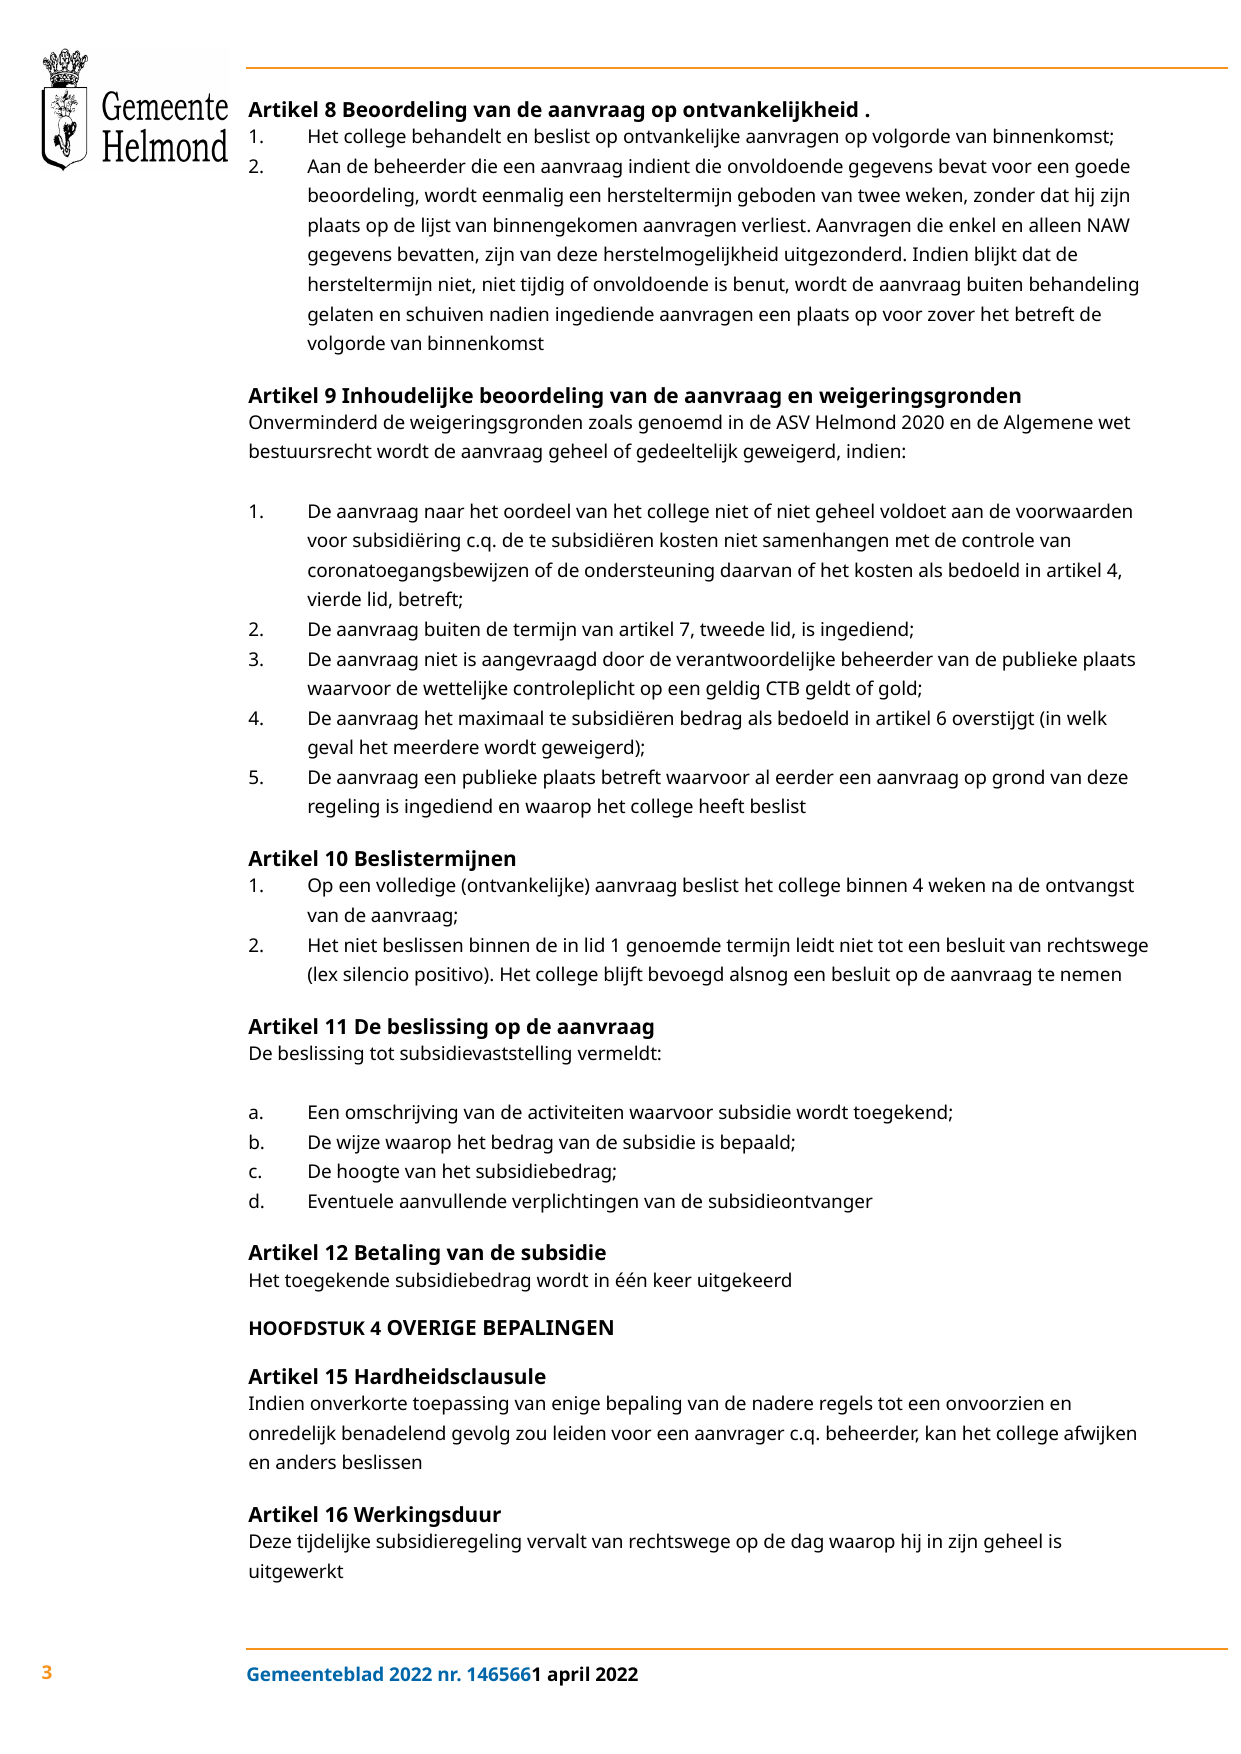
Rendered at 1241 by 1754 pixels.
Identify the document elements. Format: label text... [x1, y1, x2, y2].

text De beslissing tot subsidievaststelling vermeldt: [248, 1040, 1152, 1066]
list De aanvraag naar het oordeel van het college niet of niet geheel voldoet aan de voorwaarden voor subsidiëring c.q. de te subsidiëren kosten niet samenhangen met de controle van coronatoegangsbewijzen of de ondersteuning daarvan of het kosten als bedoeld in artikel 4, vierde lid, betreft; [248, 498, 1152, 612]
list Aan de beheerder die een aanvraag indient die onvoldoende gegevens bevat voor een goede beoordeling, wordt eenmalig een hersteltermijn geboden van twee weken, zonder dat hij zijn plaats op de lijst van binnengekomen aanvragen verliest. Aanvragen die enkel en alleen NAW gegevens bevatten, zijn van deze herstelmogelijkheid uitgezonderd. Indien blijkt dat de hersteltermijn niet, niet tijdig of onvoldoende is benut, wordt de aanvraag buiten behandeling gelaten en schuiven nadien ingediende aanvragen een plaats op voor zover het betreft de volgorde van binnenkomst [248, 153, 1152, 356]
text Artikel 9 Inhoudelijke beoordeling van de aanvraag en weigeringsgronden [248, 381, 1152, 409]
list De wijze waarop het bedrag van de subsidie is bepaald; [248, 1129, 1152, 1155]
text Het toegekende subsidiebedrag wordt in één keer uitgekeerd [248, 1267, 1152, 1293]
text Artikel 15 Hardheidsclausule [248, 1362, 1152, 1390]
text Artikel 16 Werkingsduur [248, 1500, 1152, 1528]
text Artikel 11 De beslissing op de aanvraag [248, 1012, 1152, 1040]
list De aanvraag buiten de termijn van artikel 7, tweede lid, is ingediend; [248, 616, 1152, 642]
list Het college behandelt en beslist op ontvankelijke aanvragen op volgorde van binnenkomst; [248, 123, 1152, 149]
text Onverminderd de weigeringsgronden zoals genoemd in de ASV Helmond 2020 en de Algemene wet bestuursrecht wordt de aanvraag geheel of gedeeltelijk geweigerd, indien: [248, 409, 1152, 464]
list De aanvraag een publieke plaats betreft waarvoor al eerder een aanvraag op grond van deze regeling is ingediend en waarop het college heeft beslist [248, 764, 1152, 819]
text Artikel 10 Beslistermijnen [248, 844, 1152, 873]
list Eventuele aanvullende verplichtingen van de subsidieontvanger [248, 1188, 1152, 1214]
list De aanvraag het maximaal te subsidiëren bedrag als bedoeld in artikel 6 overstijgt (in welk geval het meerdere wordt geweigerd); [248, 705, 1152, 760]
list Op een volledige (ontvankelijke) aanvraag beslist het college binnen 4 weken na de ontvangst van de aanvraag; [248, 873, 1152, 928]
text Artikel 12 Betaling van de subsidie [248, 1238, 1152, 1267]
list Het niet beslissen binnen de in lid 1 genoemde termijn leidt niet tot een besluit van rechtswege (lex silencio positivo). Het college blijft bevoegd alsnog een besluit op de aanvraag te nemen [248, 932, 1152, 987]
text Indien onverkorte toepassing van enige bepaling van de nadere regels tot een onvoorzien en onredelijk benadelend gevolg zou leiden voor een aanvrager c.q. beheerder, kan het college afwijken en anders beslissen [248, 1390, 1152, 1475]
list De hoogte van het subsidiebedrag; [248, 1158, 1152, 1184]
list De aanvraag niet is aangevraagd door de verantwoordelijke beheerder van de publieke plaats waarvoor de wettelijke controleplicht op een geldig CTB geldt of gold; [248, 646, 1152, 701]
picture [41, 47, 231, 172]
list Een omschrijving van de activiteiten waarvoor subsidie wordt toegekend; [248, 1099, 1152, 1125]
text Artikel 8 Beoordeling van de aanvraag op ontvankelijkheid . [248, 95, 1152, 123]
text HOOFDSTUK 4 OVERIGE BEPALINGEN [248, 1313, 1152, 1341]
text Deze tijdelijke subsidieregeling vervalt van rechtswege op de dag waarop hij in zijn geheel is uitgewerkt [248, 1528, 1152, 1584]
